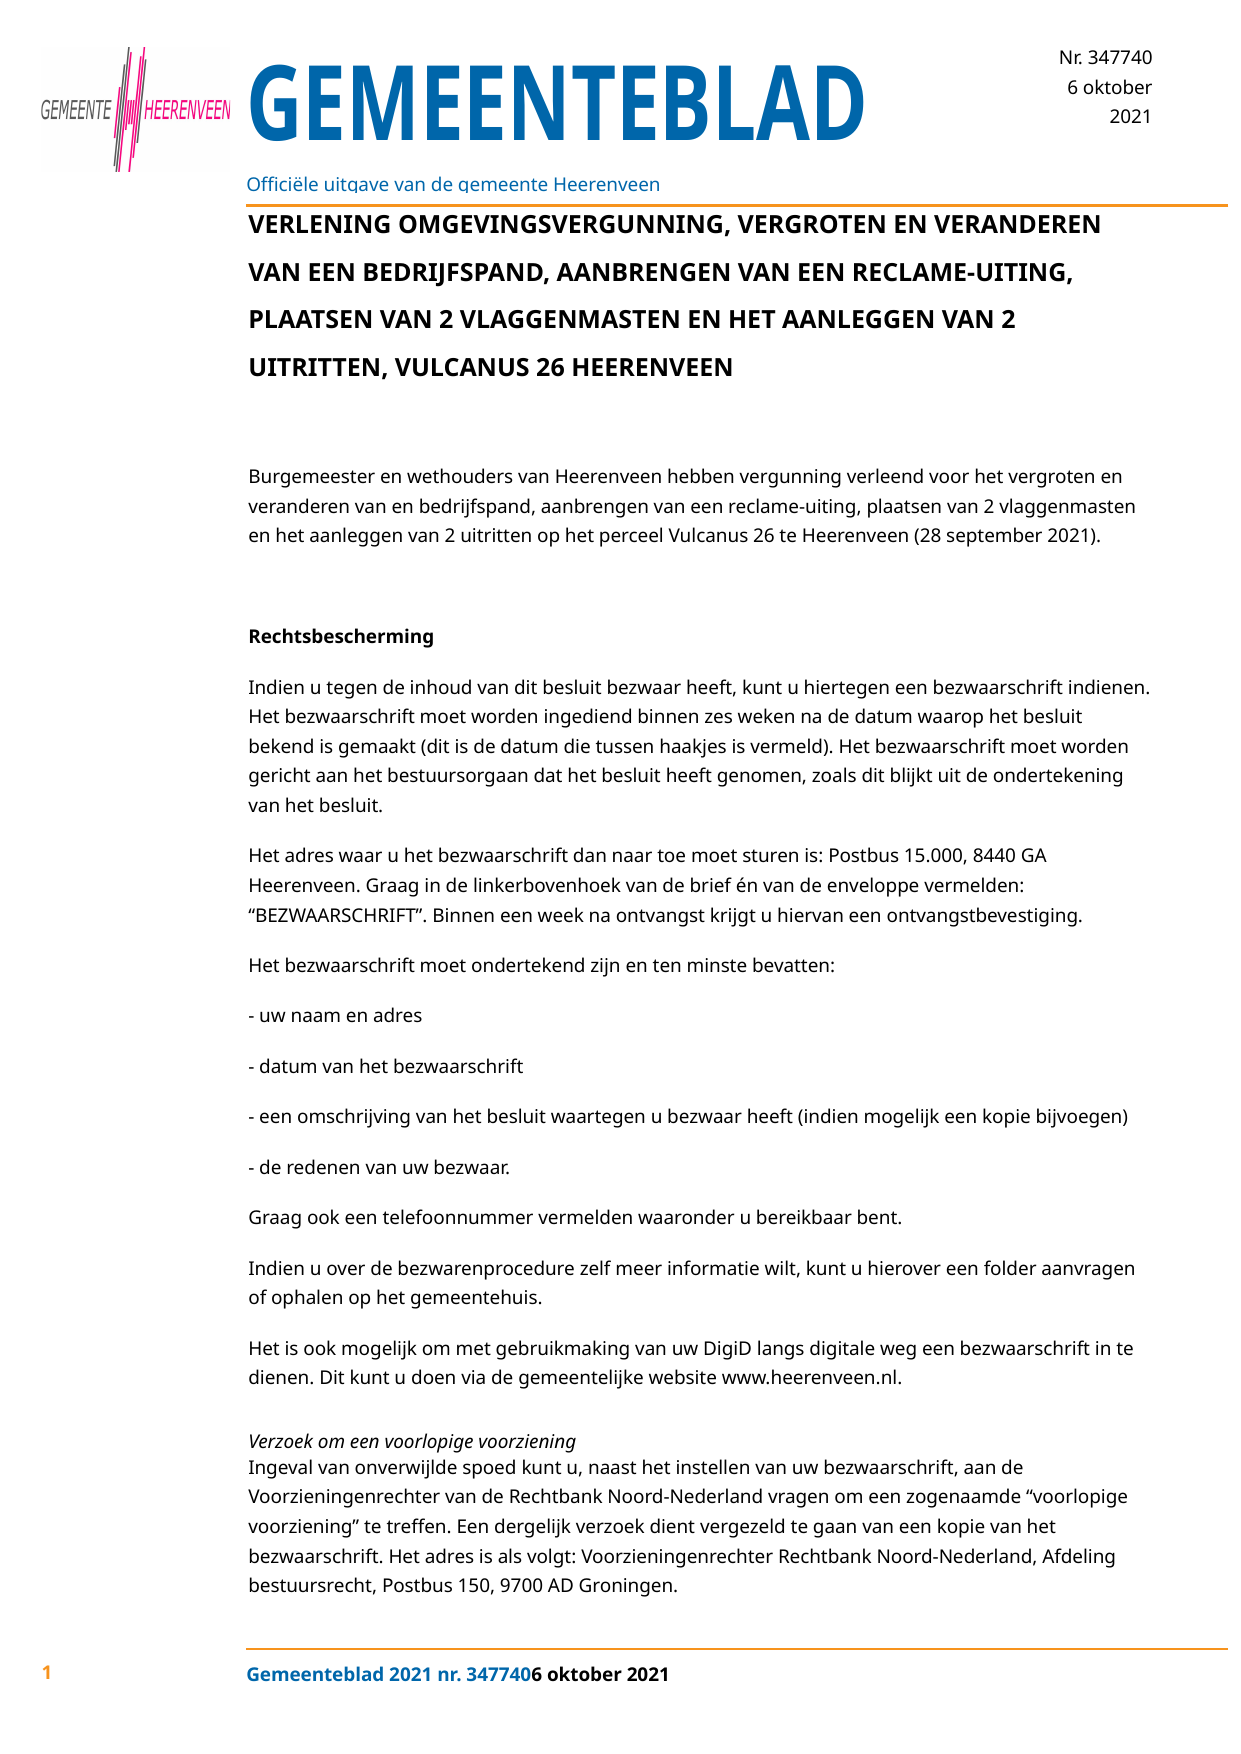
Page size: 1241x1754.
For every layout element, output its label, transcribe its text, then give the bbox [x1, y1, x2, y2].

text VERLENING OMGEVINGSVERGUNNING, VERGROTEN EN VERANDEREN VAN EEN BEDRIJFSPAND, AANBRENGEN VAN EEN RECLAME-UITING, PLAATSEN VAN 2 VLAGGENMASTEN EN HET AANLEGGEN VAN 2 UITRITTEN, VULCANUS 26 HEERENVEEN [248, 207, 1152, 384]
text Rechtsbescherming [248, 623, 1152, 649]
text Burgemeester en wethouders van Heerenveen hebben vergunning verleend voor het vergroten en veranderen van en bedrijfspand, aanbrengen van een reclame-uiting, plaatsen van 2 vlaggenmasten en het aanleggen van 2 uitritten op het perceel Vulcanus 26 te Heerenveen (28 september 2021). [248, 463, 1152, 548]
picture [41, 47, 231, 172]
text Graag ook een telefoonnummer vermelden waaronder u bereikbaar bent. [248, 1204, 1152, 1230]
text Verzoek om een voorlopige voorziening [248, 1428, 1152, 1454]
text Het adres waar u het bezwaarschrift dan naar toe moet sturen is: Postbus 15.000, 8440 GA Heerenveen. Graag in de linkerbovenhoek van de brief én van de enveloppe vermelden: “BEZWAARSCHRIFT”. Binnen een week na ontvangst krijgt u hiervan een ontvangstbevestiging. [248, 843, 1152, 928]
text Indien u tegen de inhoud van dit besluit bezwaar heeft, kunt u hiertegen een bezwaarschrift indienen. Het bezwaarschrift moet worden ingediend binnen zes weken na de datum waarop het besluit bekend is gemaakt (dit is de datum die tussen haakjes is vermeld). Het bezwaarschrift moet worden gericht aan het bestuursorgaan dat het besluit heeft genomen, zoals dit blijkt uit de ondertekening van het besluit. [248, 674, 1152, 818]
text - uw naam en adres [248, 1003, 1152, 1028]
text Het bezwaarschrift moet ondertekend zijn en ten minste bevatten: [248, 952, 1152, 978]
text - datum van het bezwaarschrift [248, 1053, 1152, 1079]
text - de redenen van uw bezwaar. [248, 1154, 1152, 1180]
text Het is ook mogelijk om met gebruikmaking van uw DigiD langs digitale weg een bezwaarschrift in te dienen. Dit kunt u doen via de gemeentelijke website www.heerenveen.nl. [248, 1335, 1152, 1390]
text - een omschrijving van het besluit waartegen u bezwaar heeft (indien mogelijk een kopie bijvoegen) [248, 1103, 1152, 1129]
text Indien u over de bezwarenprocedure zelf meer informatie wilt, kunt u hierover een folder aanvragen of ophalen op het gemeentehuis. [248, 1255, 1152, 1310]
text Ingeval van onverwijlde spoed kunt u, naast het instellen van uw bezwaarschrift, aan de Voorzieningenrechter van de Rechtbank Noord-Nederland vragen om een zogenaamde “voorlopige voorziening” te treffen. Een dergelijk verzoek dient vergezeld te gaan van een kopie van het bezwaarschrift. Het adres is als volgt: Voorzieningenrechter Rechtbank Noord-Nederland, Afdeling bestuursrecht, Postbus 150, 9700 AD Groningen. [248, 1454, 1152, 1598]
